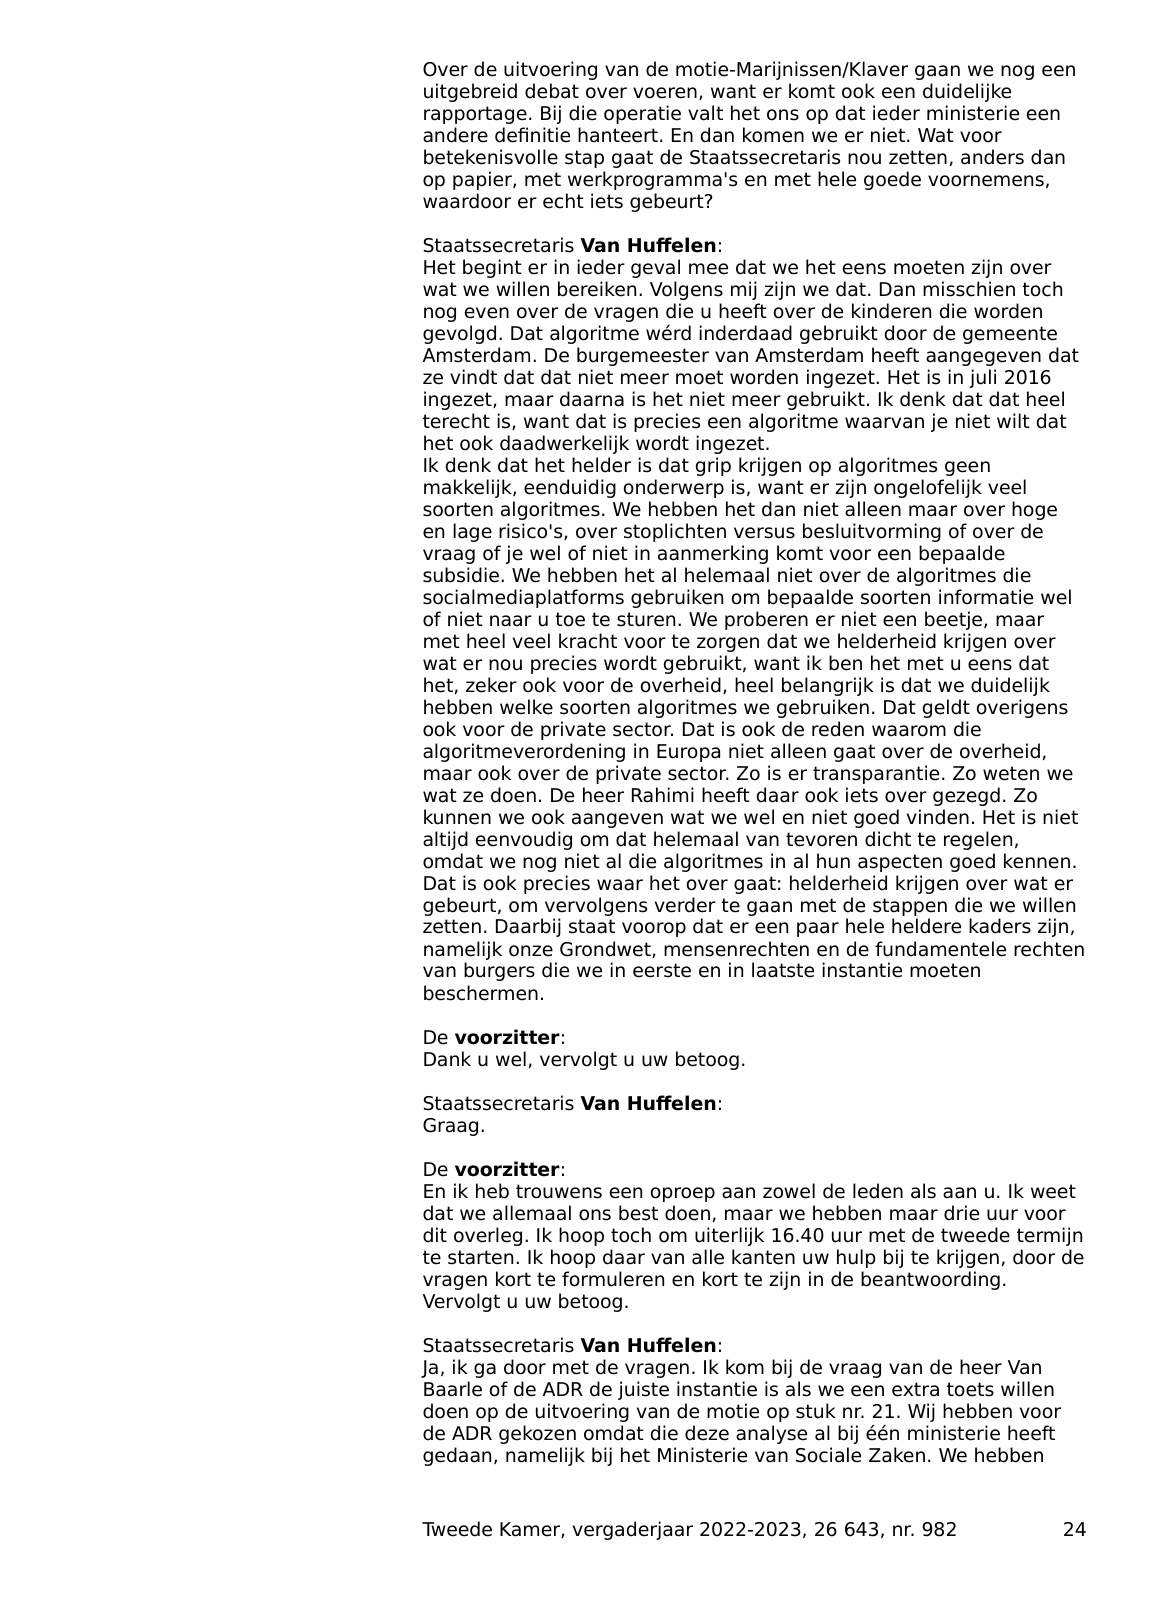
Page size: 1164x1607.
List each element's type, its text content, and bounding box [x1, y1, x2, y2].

text En ik heb trouwens een oproep aan zowel de leden als aan u. Ik weet dat we allemaal ons best doen, maar we hebben maar drie uur voor dit overleg. Ik hoop toch om uiterlijk 16.40 uur met de tweede termijn te starten. Ik hoop daar van alle kanten uw hulp bij te krijgen, door de vragen kort te formuleren en kort te zijn in de beantwoording. [422, 1181, 1087, 1291]
text Graag. [422, 1115, 1087, 1137]
text Over de uitvoering van de motie-Marijnissen/Klaver gaan we nog een uitgebreid debat over voeren, want er komt ook een duidelijke rapportage. Bij die operatie valt het ons op dat ieder ministerie een andere definitie hanteert. En dan komen we er niet. Wat voor betekenisvolle stap gaat de Staatssecretaris nou zetten, anders dan op papier, met werkprogramma's en met hele goede voornemens, waardoor er echt iets gebeurt? [422, 59, 1087, 213]
text Ik denk dat het helder is dat grip krijgen op algoritmes geen makkelijk, eenduidig onderwerp is, want er zijn ongelofelijk veel soorten algoritmes. We hebben het dan niet alleen maar over hoge en lage risico's, over stoplichten versus besluitvorming of over de vraag of je wel of niet in aanmerking komt voor een bepaalde subsidie. We hebben het al helemaal niet over de algoritmes die socialmediaplatforms gebruiken om bepaalde soorten informatie wel of niet naar u toe te sturen. We proberen er niet een beetje, maar met heel veel kracht voor te zorgen dat we helderheid krijgen over wat er nou precies wordt gebruikt, want ik ben het met u eens dat het, zeker ook voor de overheid, heel belangrijk is dat we duidelijk hebben welke soorten algoritmes we gebruiken. Dat geldt overigens ook voor de private sector. Dat is ook de reden waarom die algoritmeverordening in Europa niet alleen gaat over de overheid, maar ook over de private sector. Zo is er transparantie. Zo weten we wat ze doen. De heer Rahimi heeft daar ook iets over gezegd. Zo kunnen we ook aangeven wat we wel en niet goed vinden. Het is niet altijd eenvoudig om dat helemaal van tevoren dicht te regelen, omdat we nog niet al die algoritmes in al hun aspecten goed kennen. Dat is ook precies waar het over gaat: helderheid krijgen over wat er gebeurt, om vervolgens verder te gaan met de stappen die we willen zetten. Daarbij staat voorop dat er een paar hele heldere kaders zijn, namelijk onze Grondwet, mensenrechten en de fundamentele rechten van burgers die we in eerste en in laatste instantie moeten beschermen. [422, 455, 1087, 1004]
text De voorzitter: [422, 1027, 1087, 1048]
text Vervolgt u uw betoog. [422, 1291, 1087, 1313]
text Staatssecretaris Van Huffelen: [422, 1335, 1087, 1357]
text Staatssecretaris Van Huffelen: [422, 235, 1087, 257]
text Dank u wel, vervolgt u uw betoog. [422, 1048, 1087, 1071]
text Het begint er in ieder geval mee dat we het eens moeten zijn over wat we willen bereiken. Volgens mij zijn we dat. Dan misschien toch nog even over de vragen die u heeft over de kinderen die worden gevolgd. Dat algoritme wérd inderdaad gebruikt door de gemeente Amsterdam. De burgemeester van Amsterdam heeft aangegeven dat ze vindt dat dat niet meer moet worden ingezet. Het is in juli 2016 ingezet, maar daarna is het niet meer gebruikt. Ik denk dat dat heel terecht is, want dat is precies een algoritme waarvan je niet wilt dat het ook daadwerkelijk wordt ingezet. [422, 257, 1087, 455]
text Staatssecretaris Van Huffelen: [422, 1093, 1087, 1115]
text Ja, ik ga door met de vragen. Ik kom bij de vraag van de heer Van Baarle of de ADR de juiste instantie is als we een extra toets willen doen op de uitvoering van de motie op stuk nr. 21. Wij hebben voor de ADR gekozen omdat die deze analyse al bij één ministerie heeft gedaan, namelijk bij het Ministerie van Sociale Zaken. We hebben [422, 1357, 1087, 1467]
text De voorzitter: [422, 1159, 1087, 1181]
